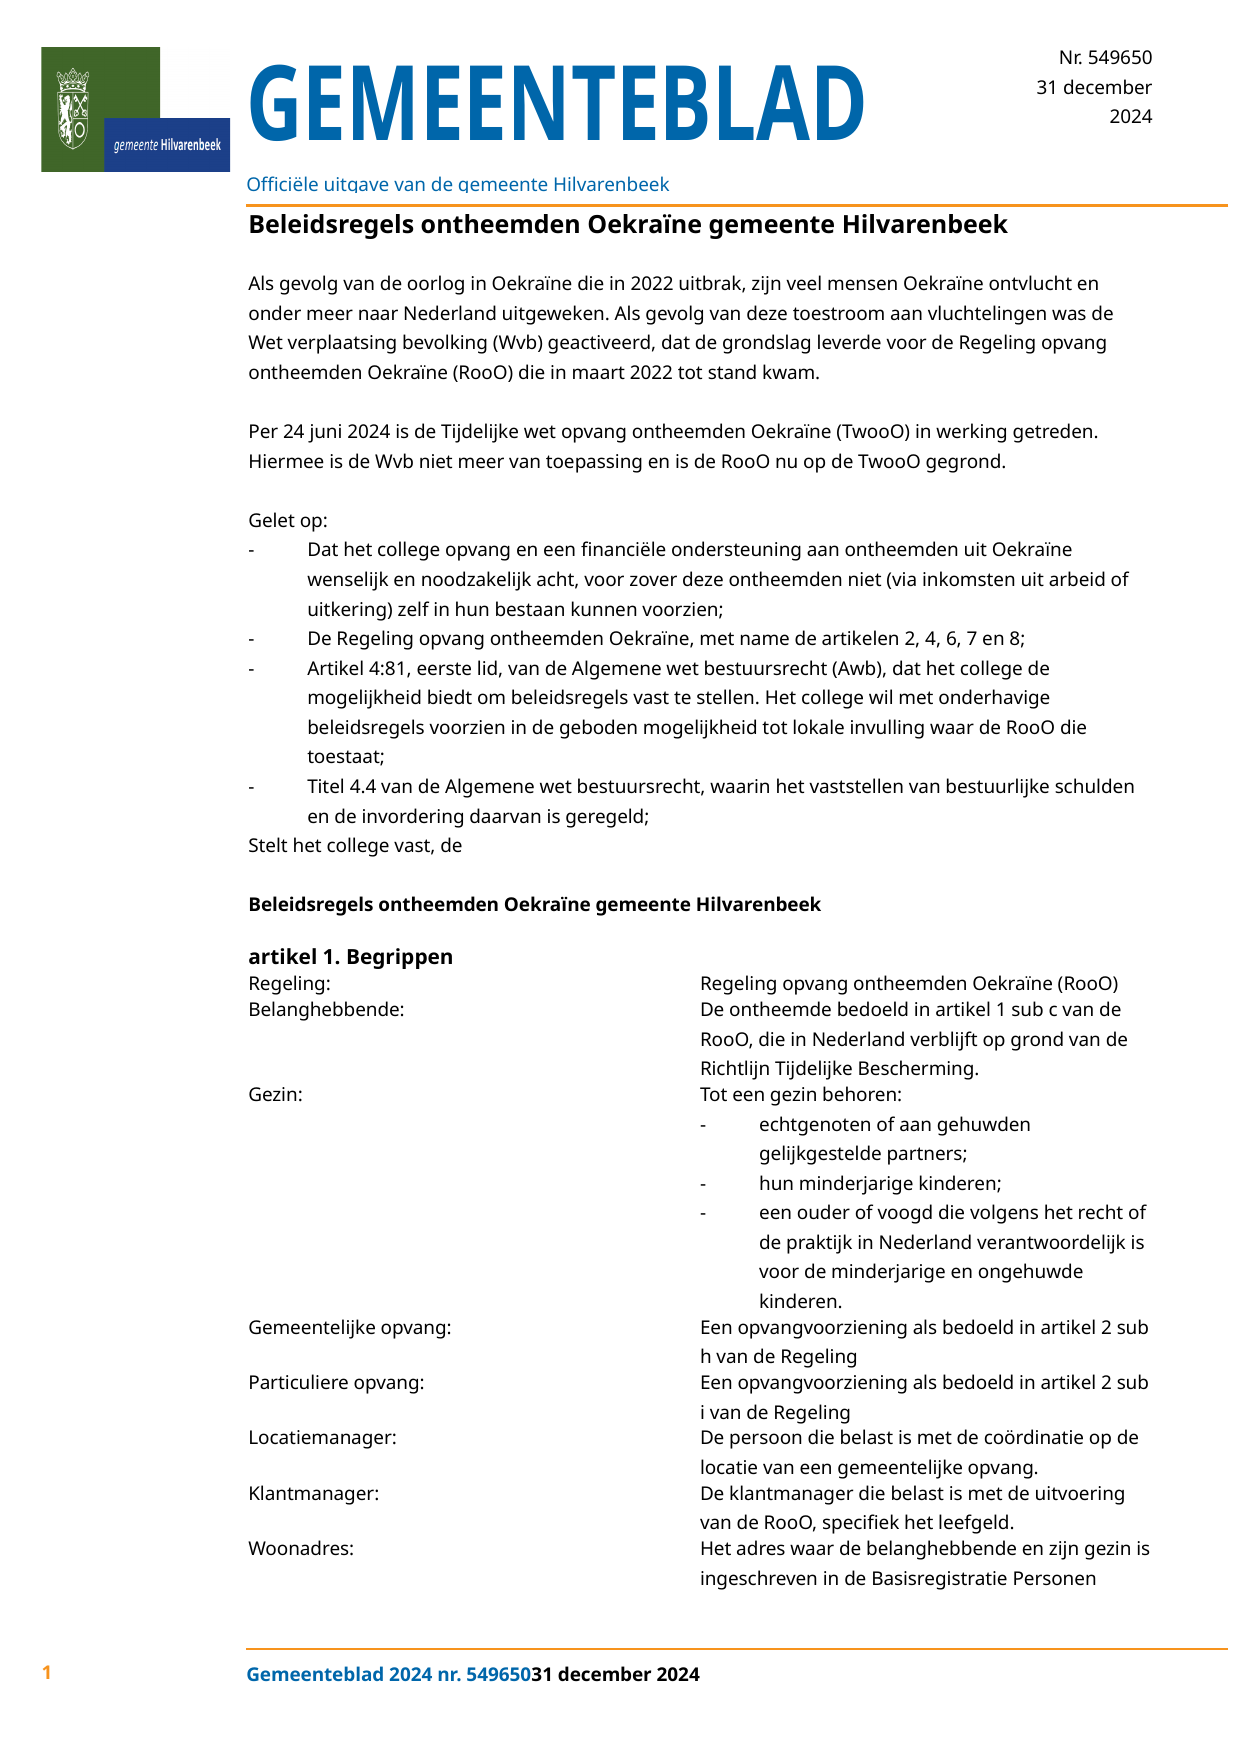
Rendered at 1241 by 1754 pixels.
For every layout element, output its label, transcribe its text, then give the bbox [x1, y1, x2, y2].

text Stelt het college vast, de [248, 832, 1152, 858]
text Beleidsregels ontheemden Oekraïne gemeente Hilvarenbeek [248, 892, 1152, 917]
table_cell Gezin: [248, 1081, 700, 1314]
picture [41, 47, 231, 172]
table_cell Particuliere opvang: [248, 1369, 700, 1424]
table_cell Een opvangvoorziening als bedoeld in artikel 2 sub i van de Regeling [700, 1369, 1152, 1424]
table_cell De ontheemde bedoeld in artikel 1 sub c van de RooO, die in Nederland verblijft op grond van de Richtlijn Tijdelijke Bescherming. [700, 996, 1152, 1081]
table_header Regeling: [248, 971, 700, 996]
text Per 24 juni 2024 is de Tijdelijke wet opvang ontheemden Oekraïne (TwooO) in werking getreden. Hiermee is de Wvb niet meer van toepassing en is de RooO nu op de TwooO gegrond. [248, 418, 1152, 473]
table_cell De persoon die belast is met de coördinatie op de locatie van een gemeentelijke opvang. [700, 1425, 1152, 1480]
text artikel 1. Begrippen [248, 942, 1152, 970]
table_cell Klantmanager: [248, 1480, 700, 1535]
table_cell Het adres waar de belanghebbende en zijn gezin is ingeschreven in de Basisregistratie Personen [700, 1535, 1152, 1591]
table_header Regeling opvang ontheemden Oekraïne (RooO) [700, 971, 1152, 996]
text Beleidsregels ontheemden Oekraïne gemeente Hilvarenbeek [248, 207, 1152, 241]
table_cell Belanghebbende: [248, 996, 700, 1081]
text Gelet op: [248, 507, 1152, 533]
table_cell Locatiemanager: [248, 1425, 700, 1480]
list Dat het college opvang en een financiële ondersteuning aan ontheemden uit Oekraïne wenselijk en noodzakelijk acht, voor zover deze ontheemden niet (via inkomsten uit arbeid of uitkering) zelf in hun bestaan kunnen voorzien; [248, 537, 1152, 621]
table_cell Woonadres: [248, 1535, 700, 1591]
list De Regeling opvang ontheemden Oekraïne, met name de artikelen 2, 4, 6, 7 en 8; [248, 625, 1152, 651]
table_cell Tot een gezin behoren: echtgenoten of aan gehuwden gelijkgestelde partners; hun minderjarige kinderen; een ouder of voogd die volgens het recht of de praktijk in Nederland verantwoordelijk is voor de minderjarige en ongehuwde kinderen. [700, 1081, 1152, 1314]
text Als gevolg van de oorlog in Oekraïne die in 2022 uitbrak, zijn veel mensen Oekraïne ontvlucht en onder meer naar Nederland uitgeweken. Als gevolg van deze toestroom aan vluchtelingen was de Wet verplaatsing bevolking (Wvb) geactiveerd, dat de grondslag leverde voor de Regeling opvang ontheemden Oekraïne (RooO) die in maart 2022 tot stand kwam. [248, 270, 1152, 385]
list Artikel 4:81, eerste lid, van de Algemene wet bestuursrecht (Awb), dat het college de mogelijkheid biedt om beleidsregels vast te stellen. Het college wil met onderhavige beleidsregels voorzien in de geboden mogelijkheid tot lokale invulling waar de RooO die toestaat; [248, 655, 1152, 769]
table_cell Gemeentelijke opvang: [248, 1314, 700, 1369]
list Titel 4.4 van de Algemene wet bestuursrecht, waarin het vaststellen van bestuurlijke schulden en de invordering daarvan is geregeld; [248, 773, 1152, 828]
table_cell De klantmanager die belast is met de uitvoering van de RooO, specifiek het leefgeld. [700, 1480, 1152, 1535]
table_cell Een opvangvoorziening als bedoeld in artikel 2 sub h van de Regeling [700, 1314, 1152, 1369]
